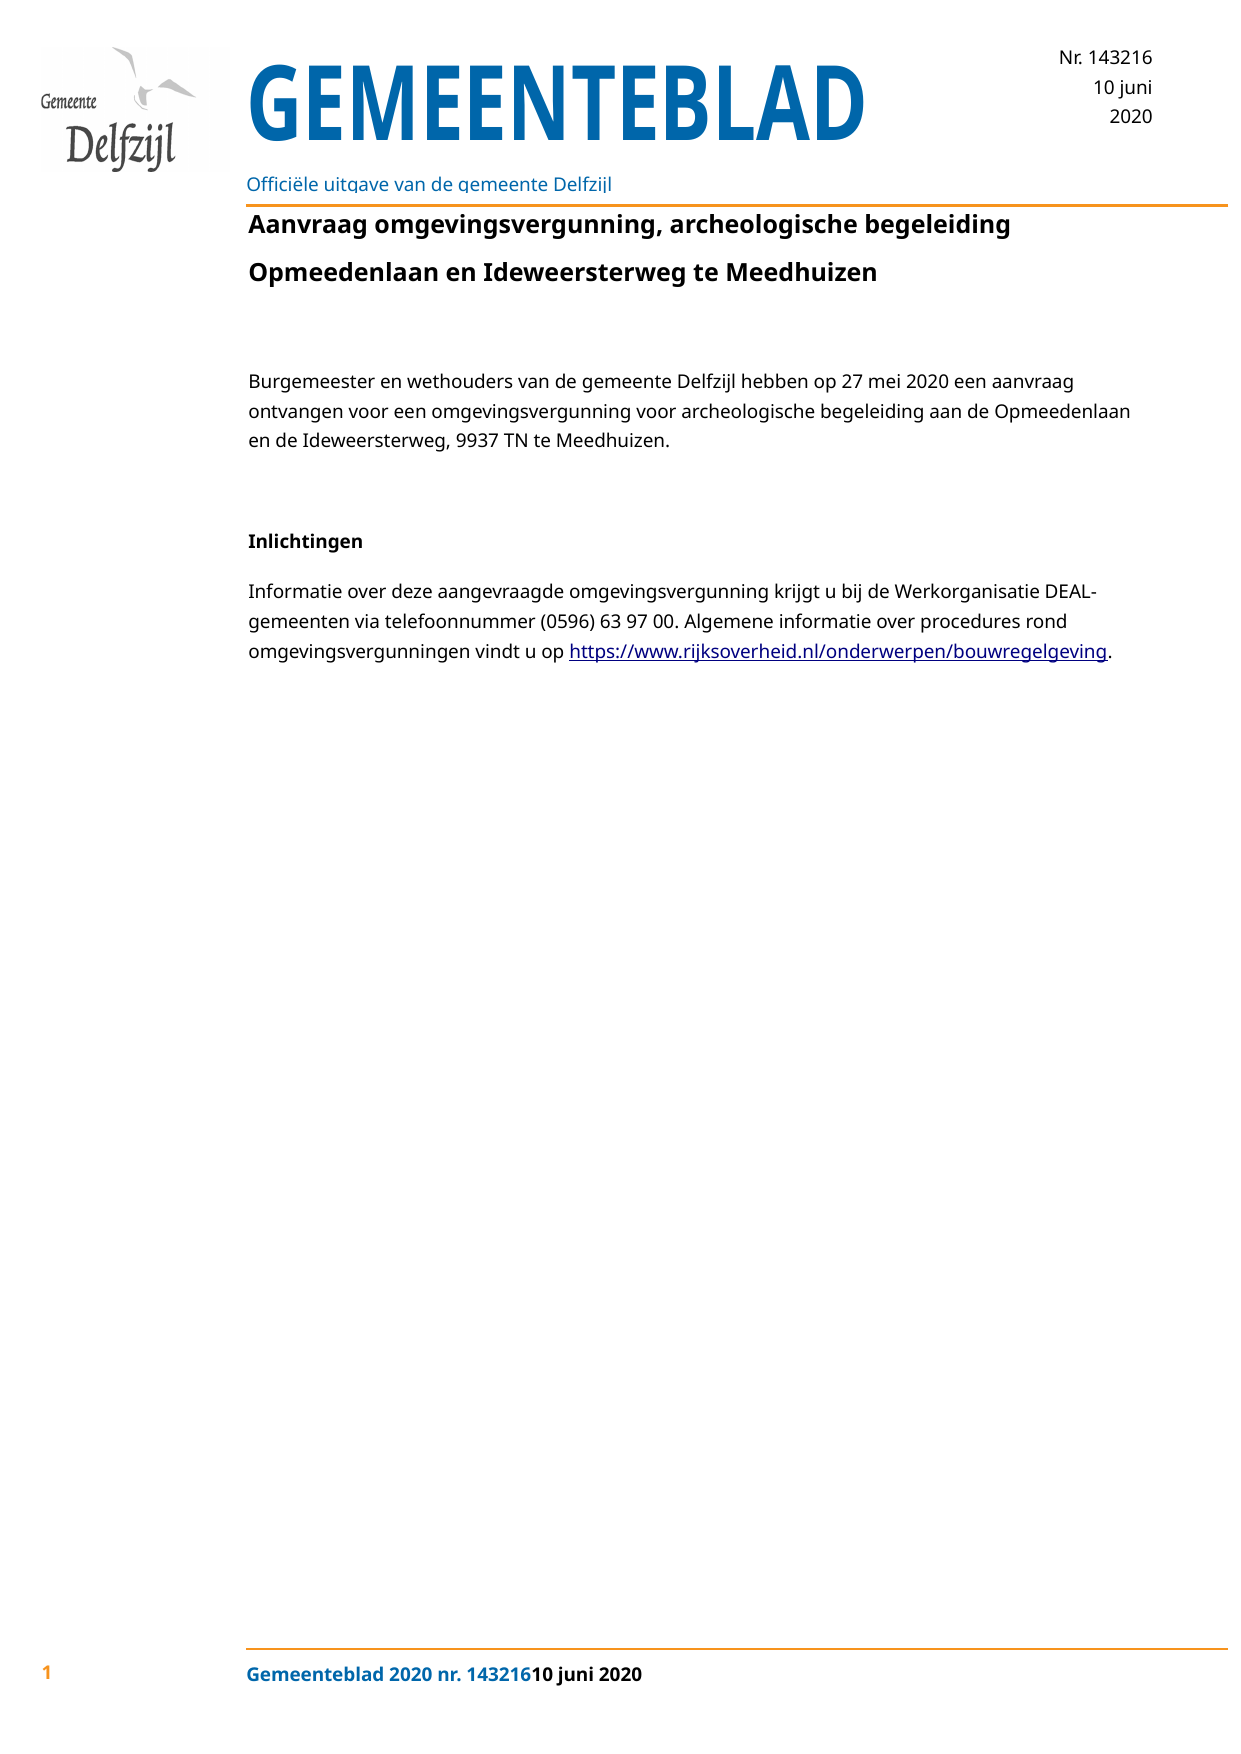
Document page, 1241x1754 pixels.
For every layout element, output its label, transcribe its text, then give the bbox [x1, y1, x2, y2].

text Aanvraag omgevingsvergunning, archeologische begeleiding Opmeedenlaan en Ideweersterweg te Meedhuizen [248, 207, 1152, 288]
text Informatie over deze aangevraagde omgevingsvergunning krijgt u bij de Werkorganisatie DEAL-gemeenten via telefoonnummer (0596) 63 97 00. Algemene informatie over procedures rond omgevingsvergunningen vindt u op https://www.rijksoverheid.nl/onderwerpen/bouwregelgeving. [248, 579, 1152, 664]
picture [41, 47, 231, 172]
text Inlichtingen [248, 528, 1152, 554]
text Burgemeester en wethouders van de gemeente Delfzijl hebben op 27 mei 2020 een aanvraag ontvangen voor een omgevingsvergunning voor archeologische begeleiding aan de Opmeedenlaan en de Ideweersterweg, 9937 TN te Meedhuizen. [248, 368, 1152, 453]
